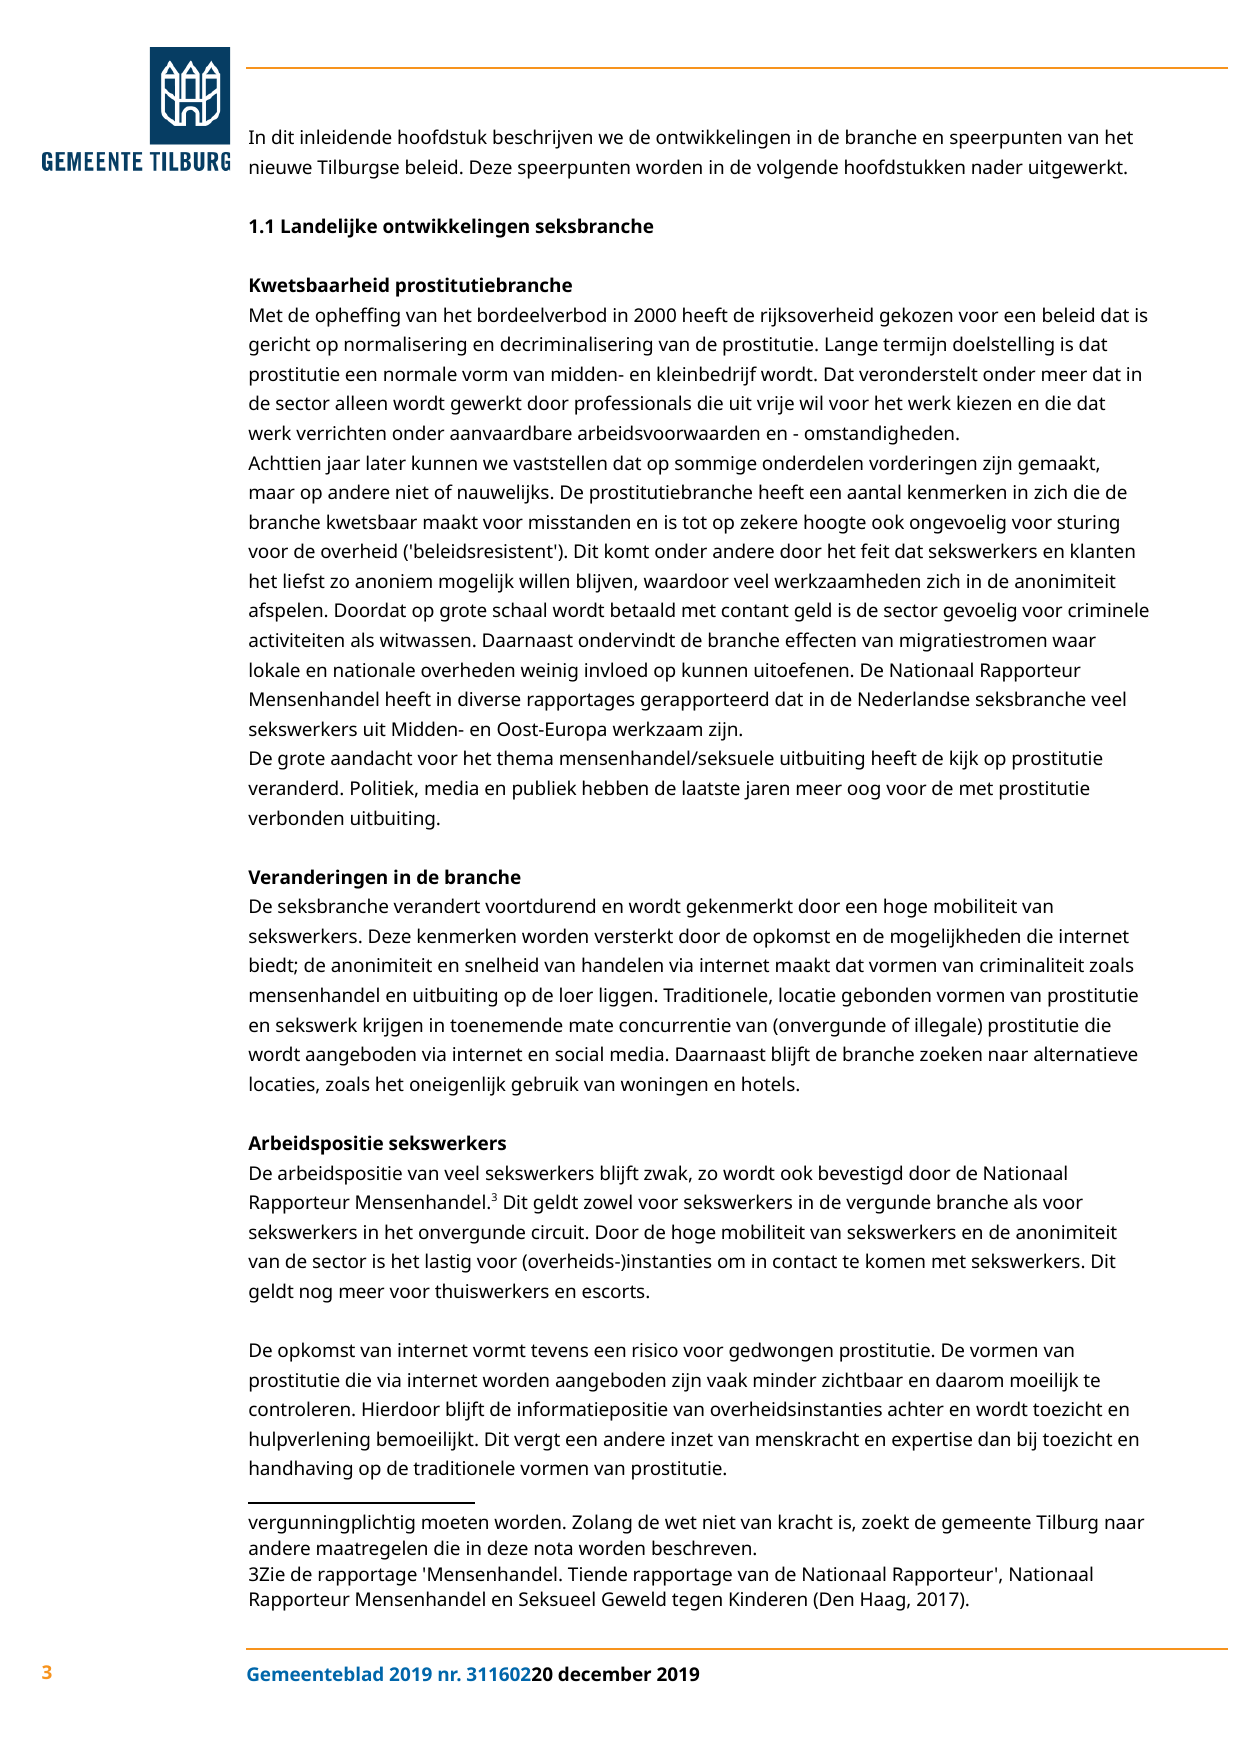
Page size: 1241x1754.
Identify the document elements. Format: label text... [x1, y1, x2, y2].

text De opkomst van internet vormt tevens een risico voor gedwongen prostitutie. De vormen van prostitutie die via internet worden aangeboden zijn vaak minder zichtbaar en daarom moeilijk te controleren. Hierdoor blijft de informatiepositie van overheidsinstanties achter en wordt toezicht en hulpverlening bemoeilijkt. Dit vergt een andere inzet van menskracht en expertise dan bij toezicht en handhaving op de traditionele vormen van prostitutie. [248, 1337, 1152, 1481]
text De grote aandacht voor het thema mensenhandel/seksuele uitbuiting heeft de kijk op prostitutie veranderd. Politiek, media en publiek hebben de laatste jaren meer oog voor de met prostitutie verbonden uitbuiting. [248, 746, 1152, 831]
text 1.1 Landelijke ontwikkelingen seksbranche [248, 213, 1152, 239]
text vergunningplichtig moeten worden. Zolang de wet niet van kracht is, zoekt de gemeente Tilburg naar andere maatregelen die in deze nota worden beschreven. [248, 1509, 1152, 1561]
text Arbeidspositie sekswerkers [248, 1130, 1152, 1156]
text Zie de rapportage 'Mensenhandel. Tiende rapportage van de Nationaal Rapporteur', Nationaal Rapporteur Mensenhandel en Seksueel Geweld tegen Kinderen (Den Haag, 2017). [248, 1561, 1152, 1612]
text Met de opheffing van het bordeelverbod in 2000 heeft de rijksoverheid gekozen voor een beleid dat is gericht op normalisering en decriminalisering van de prostitutie. Lange termijn doelstelling is dat prostitutie een normale vorm van midden- en kleinbedrijf wordt. Dat veronderstelt onder meer dat in de sector alleen wordt gewerkt door professionals die uit vrije wil voor het werk kiezen en die dat werk verrichten onder aanvaardbare arbeidsvoorwaarden en - omstandigheden. [248, 302, 1152, 446]
text In dit inleidende hoofdstuk beschrijven we de ontwikkelingen in de branche en speerpunten van het nieuwe Tilburgse beleid. Deze speerpunten worden in de volgende hoofdstukken nader uitgewerkt. [248, 124, 1152, 180]
text De arbeidspositie van veel sekswerkers blijft zwak, zo wordt ook bevestigd door de Nationaal Rapporteur Mensenhandel. Dit geldt zowel voor sekswerkers in de vergunde branche als voor sekswerkers in het onvergunde circuit. Door de hoge mobiliteit van sekswerkers en de anonimiteit van de sector is het lastig voor (overheids-)instanties om in contact te komen met sekswerkers. Dit geldt nog meer voor thuiswerkers en escorts. [248, 1160, 1152, 1304]
text Veranderingen in de branche [248, 864, 1152, 890]
text De seksbranche verandert voortdurend en wordt gekenmerkt door een hoge mobiliteit van sekswerkers. Deze kenmerken worden versterkt door de opkomst en de mogelijkheden die internet biedt; de anonimiteit en snelheid van handelen via internet maakt dat vormen van criminaliteit zoals mensenhandel en uitbuiting op de loer liggen. Traditionele, locatie gebonden vormen van prostitutie en sekswerk krijgen in toenemende mate concurrentie van (onvergunde of illegale) prostitutie die wordt aangeboden via internet en social media. Daarnaast blijft de branche zoeken naar alternatieve locaties, zoals het oneigenlijk gebruik van woningen en hotels. [248, 893, 1152, 1097]
text Kwetsbaarheid prostitutiebranche [248, 272, 1152, 298]
picture [41, 47, 231, 172]
text Achttien jaar later kunnen we vaststellen dat op sommige onderdelen vorderingen zijn gemaakt, maar op andere niet of nauwelijks. De prostitutiebranche heeft een aantal kenmerken in zich die de branche kwetsbaar maakt voor misstanden en is tot op zekere hoogte ook ongevoelig voor sturing voor de overheid ('beleidsresistent'). Dit komt onder andere door het feit dat sekswerkers en klanten het liefst zo anoniem mogelijk willen blijven, waardoor veel werkzaamheden zich in de anonimiteit afspelen. Doordat op grote schaal wordt betaald met contant geld is de sector gevoelig voor criminele activiteiten als witwassen. Daarnaast ondervindt de branche effecten van migratiestromen waar lokale en nationale overheden weinig invloed op kunnen uitoefenen. De Nationaal Rapporteur Mensenhandel heeft in diverse rapportages gerapporteerd dat in de Nederlandse seksbranche veel sekswerkers uit Midden- en Oost-Europa werkzaam zijn. [248, 450, 1152, 742]
